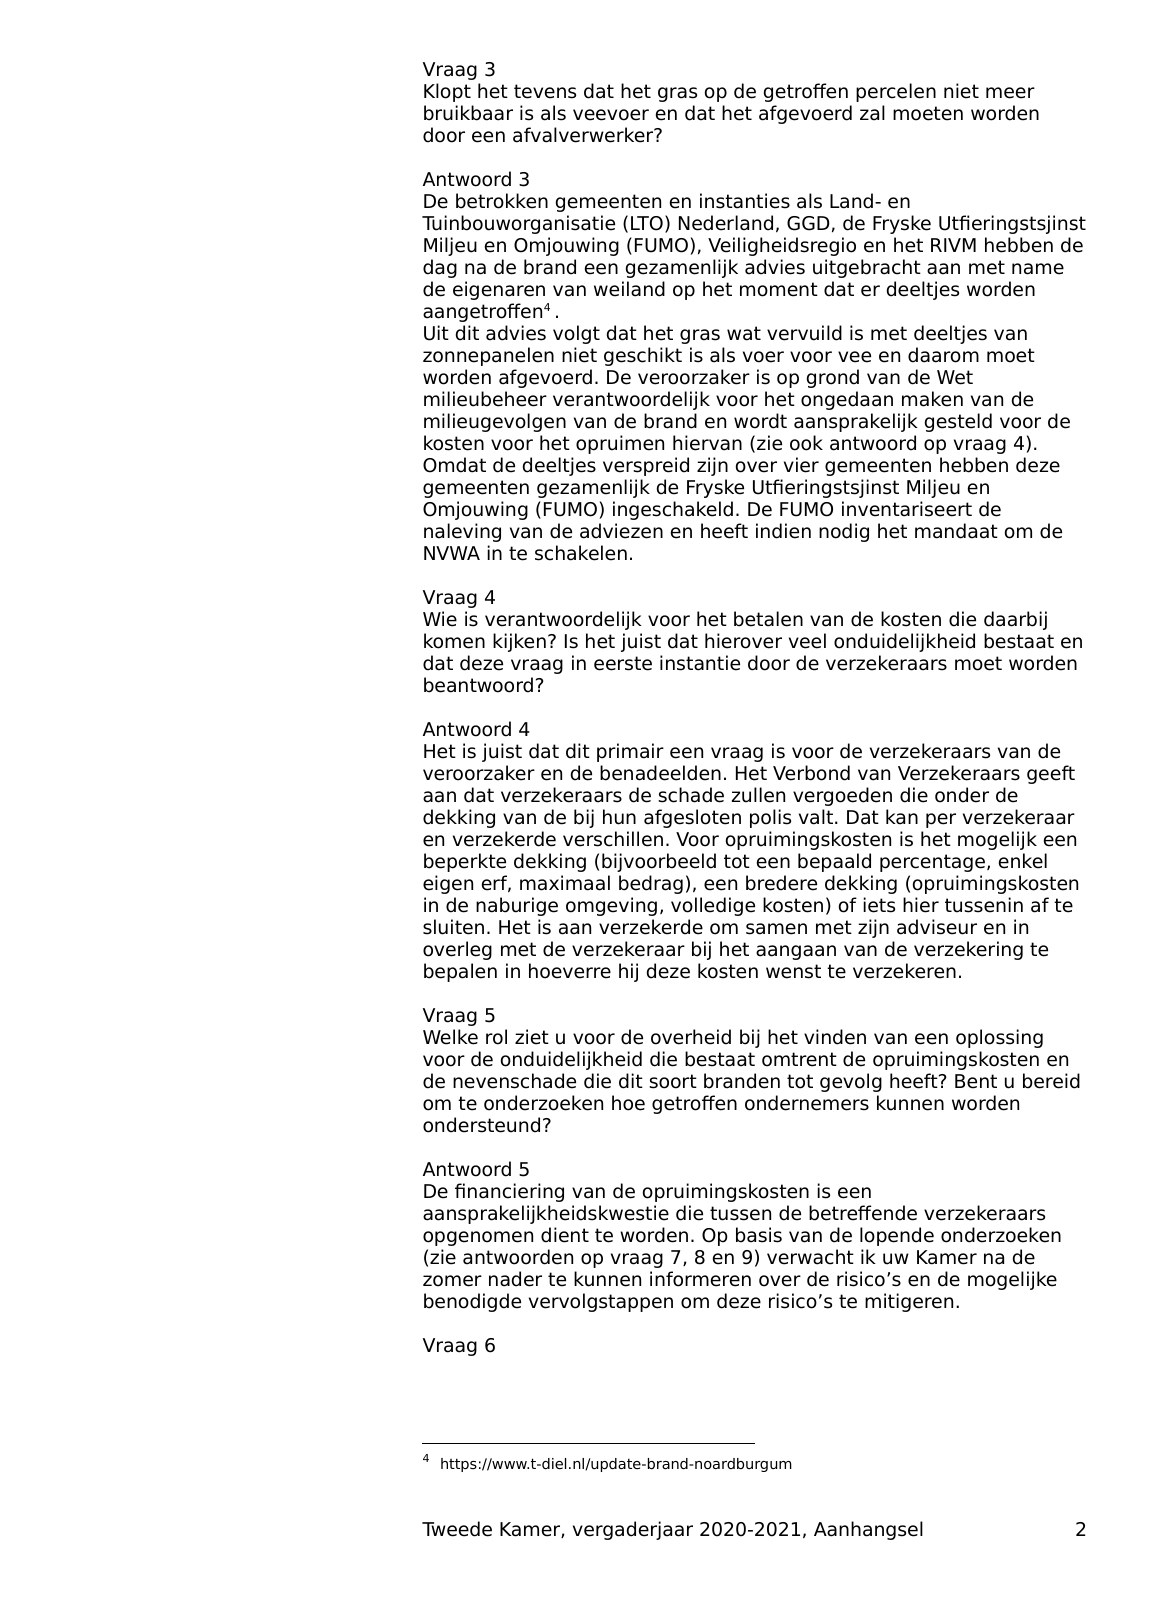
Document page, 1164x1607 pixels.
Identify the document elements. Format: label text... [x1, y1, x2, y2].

text Antwoord 4 [422, 719, 1087, 741]
text Klopt het tevens dat het gras op de getroffen percelen niet meer bruikbaar is als veevoer en dat het afgevoerd zal moeten worden door een afvalverwerker? [422, 81, 1087, 147]
text De betrokken gemeenten en instanties als Land- en Tuinbouworganisatie (LTO) Nederland, GGD, de Fryske Utfieringstsjinst Miljeu en Omjouwing (FUMO), Veiligheidsregio en het RIVM hebben de dag na de brand een gezamenlijk advies uitgebracht aan met name de eigenaren van weiland op het moment dat er deeltjes worden aangetroffen. [422, 191, 1087, 323]
text Vraag 6 [422, 1335, 1087, 1357]
text De financiering van de opruimingskosten is een aansprakelijkheidskwestie die tussen de betreffende verzekeraars opgenomen dient te worden. Op basis van de lopende onderzoeken (zie antwoorden op vraag 7, 8 en 9) verwacht ik uw Kamer na de zomer nader te kunnen informeren over de risico’s en de mogelijke benodigde vervolgstappen om deze risico’s te mitigeren. [422, 1181, 1087, 1313]
text Wie is verantwoordelijk voor het betalen van de kosten die daarbij komen kijken? Is het juist dat hierover veel onduidelijkheid bestaat en dat deze vraag in eerste instantie door de verzekeraars moet worden beantwoord? [422, 609, 1087, 697]
text Omdat de deeltjes verspreid zijn over vier gemeenten hebben deze gemeenten gezamenlijk de Fryske Utfieringstsjinst Miljeu en Omjouwing (FUMO) ingeschakeld. De FUMO inventariseert de naleving van de adviezen en heeft indien nodig het mandaat om de NVWA in te schakelen. [422, 455, 1087, 565]
text Vraag 4 [422, 587, 1087, 609]
text Welke rol ziet u voor de overheid bij het vinden van een oplossing voor de onduidelijkheid die bestaat omtrent de opruimingskosten en de nevenschade die dit soort branden tot gevolg heeft? Bent u bereid om te onderzoeken hoe getroffen ondernemers kunnen worden ondersteund? [422, 1027, 1087, 1137]
text Antwoord 5 [422, 1159, 1087, 1181]
text Het is juist dat dit primair een vraag is voor de verzekeraars van de veroorzaker en de benadeelden. Het Verbond van Verzekeraars geeft aan dat verzekeraars de schade zullen vergoeden die onder de dekking van de bij hun afgesloten polis valt. Dat kan per verzekeraar en verzekerde verschillen. Voor opruimingskosten is het mogelijk een beperkte dekking (bijvoorbeeld tot een bepaald percentage, enkel eigen erf, maximaal bedrag), een bredere dekking (opruimingskosten in de naburige omgeving, volledige kosten) of iets hier tussenin af te sluiten. Het is aan verzekerde om samen met zijn adviseur en in overleg met de verzekeraar bij het aangaan van de verzekering te bepalen in hoeverre hij deze kosten wenst te verzekeren. [422, 741, 1087, 983]
text Antwoord 3 [422, 169, 1087, 191]
text Vraag 3 [422, 59, 1087, 81]
text Uit dit advies volgt dat het gras wat vervuild is met deeltjes van zonnepanelen niet geschikt is als voer voor vee en daarom moet worden afgevoerd. De veroorzaker is op grond van de Wet milieubeheer verantwoordelijk voor het ongedaan maken van de milieugevolgen van de brand en wordt aansprakelijk gesteld voor de kosten voor het opruimen hiervan (zie ook antwoord op vraag 4). [422, 323, 1087, 455]
text https://www.t-diel.nl/update-brand-noardburgum [422, 1452, 1087, 1474]
text Vraag 5 [422, 1005, 1087, 1027]
